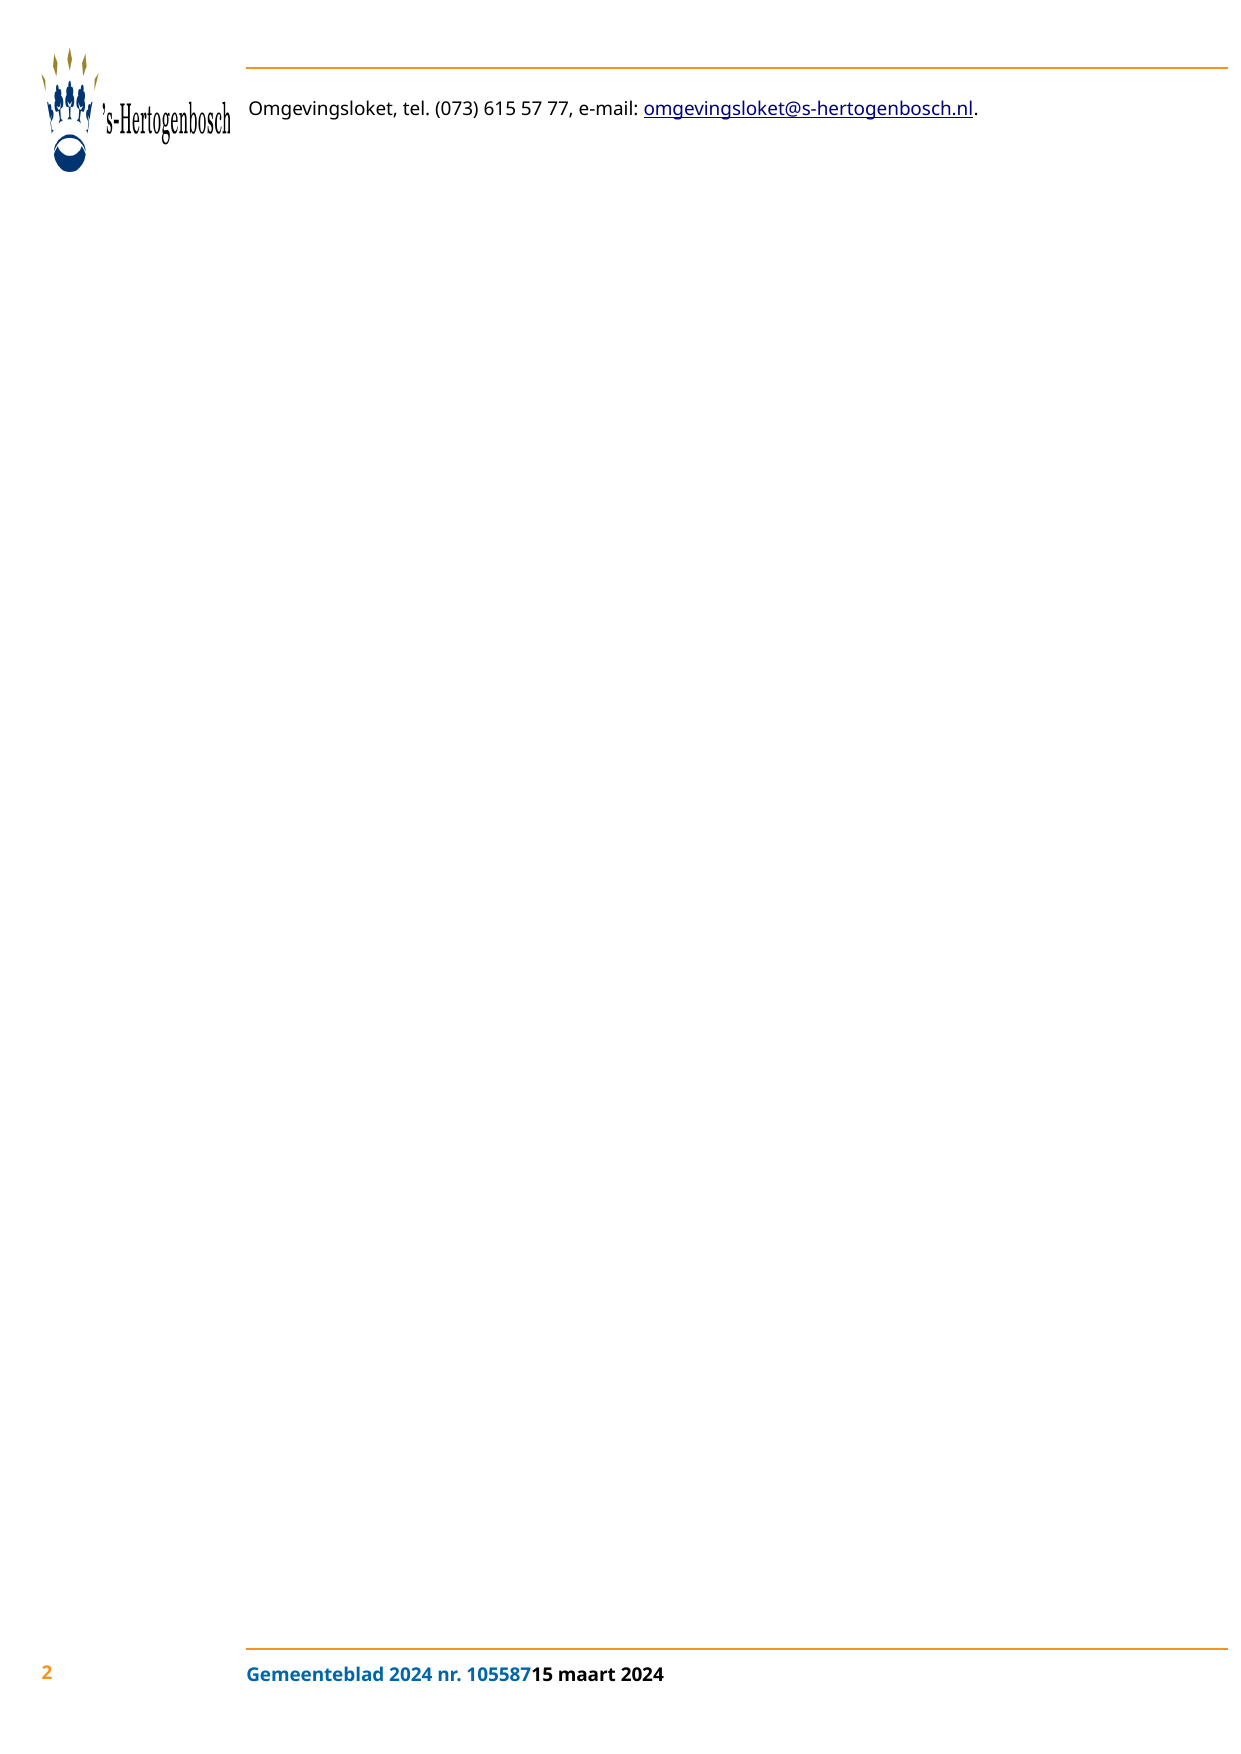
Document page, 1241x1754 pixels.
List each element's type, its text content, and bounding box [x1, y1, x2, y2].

picture [41, 47, 231, 172]
text Omgevingsloket, tel. (073) 615 57 77, e-mail: omgevingsloket@s-hertogenbosch.nl. [248, 95, 1152, 121]
